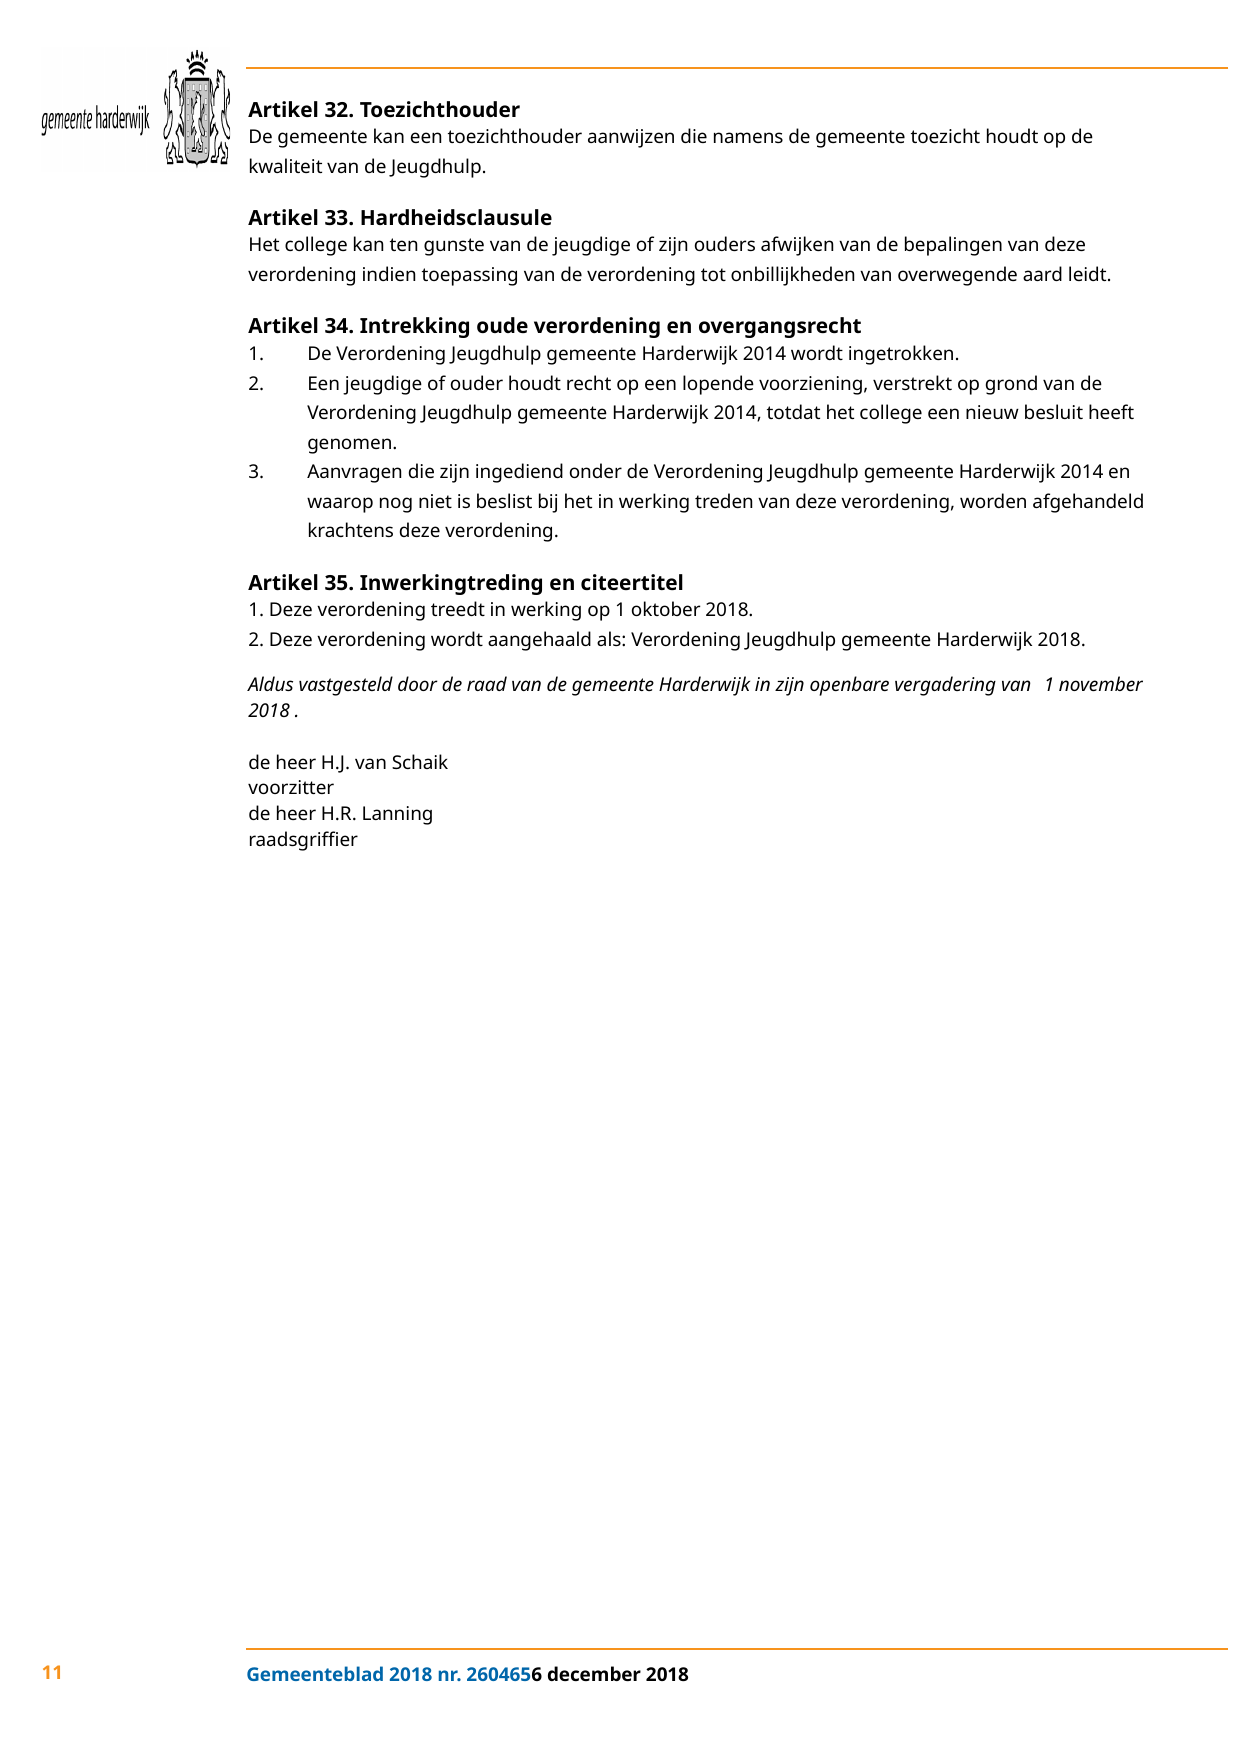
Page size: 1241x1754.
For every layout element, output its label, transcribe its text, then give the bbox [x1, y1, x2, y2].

text Artikel 35. Inwerkingtreding en citeertitel [248, 568, 1152, 596]
text voorzitter [248, 774, 1152, 800]
text de heer H.J. van Schaik [248, 749, 1152, 774]
text 2. Deze verordening wordt aangehaald als: Verordening Jeugdhulp gemeente Harderwijk 2018. [248, 626, 1152, 652]
list De Verordening Jeugdhulp gemeente Harderwijk 2014 wordt ingetrokken. [248, 340, 1152, 366]
list Aanvragen die zijn ingediend onder de Verordening Jeugdhulp gemeente Harderwijk 2014 en waarop nog niet is beslist bij het in werking treden van deze verordening, worden afgehandeld krachtens deze verordening. [248, 458, 1152, 543]
text 1. Deze verordening treedt in werking op 1 oktober 2018. [248, 596, 1152, 622]
text Artikel 34. Intrekking oude verordening en overgangsrecht [248, 312, 1152, 340]
text De gemeente kan een toezichthouder aanwijzen die namens de gemeente toezicht houdt op de kwaliteit van de Jeugdhulp. [248, 123, 1152, 178]
text raadsgriffier [248, 826, 1152, 852]
text de heer H.R. Lanning [248, 800, 1152, 826]
picture [41, 47, 231, 172]
text Artikel 32. Toezichthouder [248, 95, 1152, 123]
text Aldus vastgesteld door de raad van de gemeente Harderwijk in zijn openbare vergadering van 1 november 2018 . [248, 672, 1152, 723]
text Het college kan ten gunste van de jeugdige of zijn ouders afwijken van de bepalingen van deze verordening indien toepassing van de verordening tot onbillijkheden van overwegende aard leidt. [248, 232, 1152, 287]
list Een jeugdige of ouder houdt recht op een lopende voorziening, verstrekt op grond van de Verordening Jeugdhulp gemeente Harderwijk 2014, totdat het college een nieuw besluit heeft genomen. [248, 370, 1152, 454]
text Artikel 33. Hardheidsclausule [248, 203, 1152, 232]
